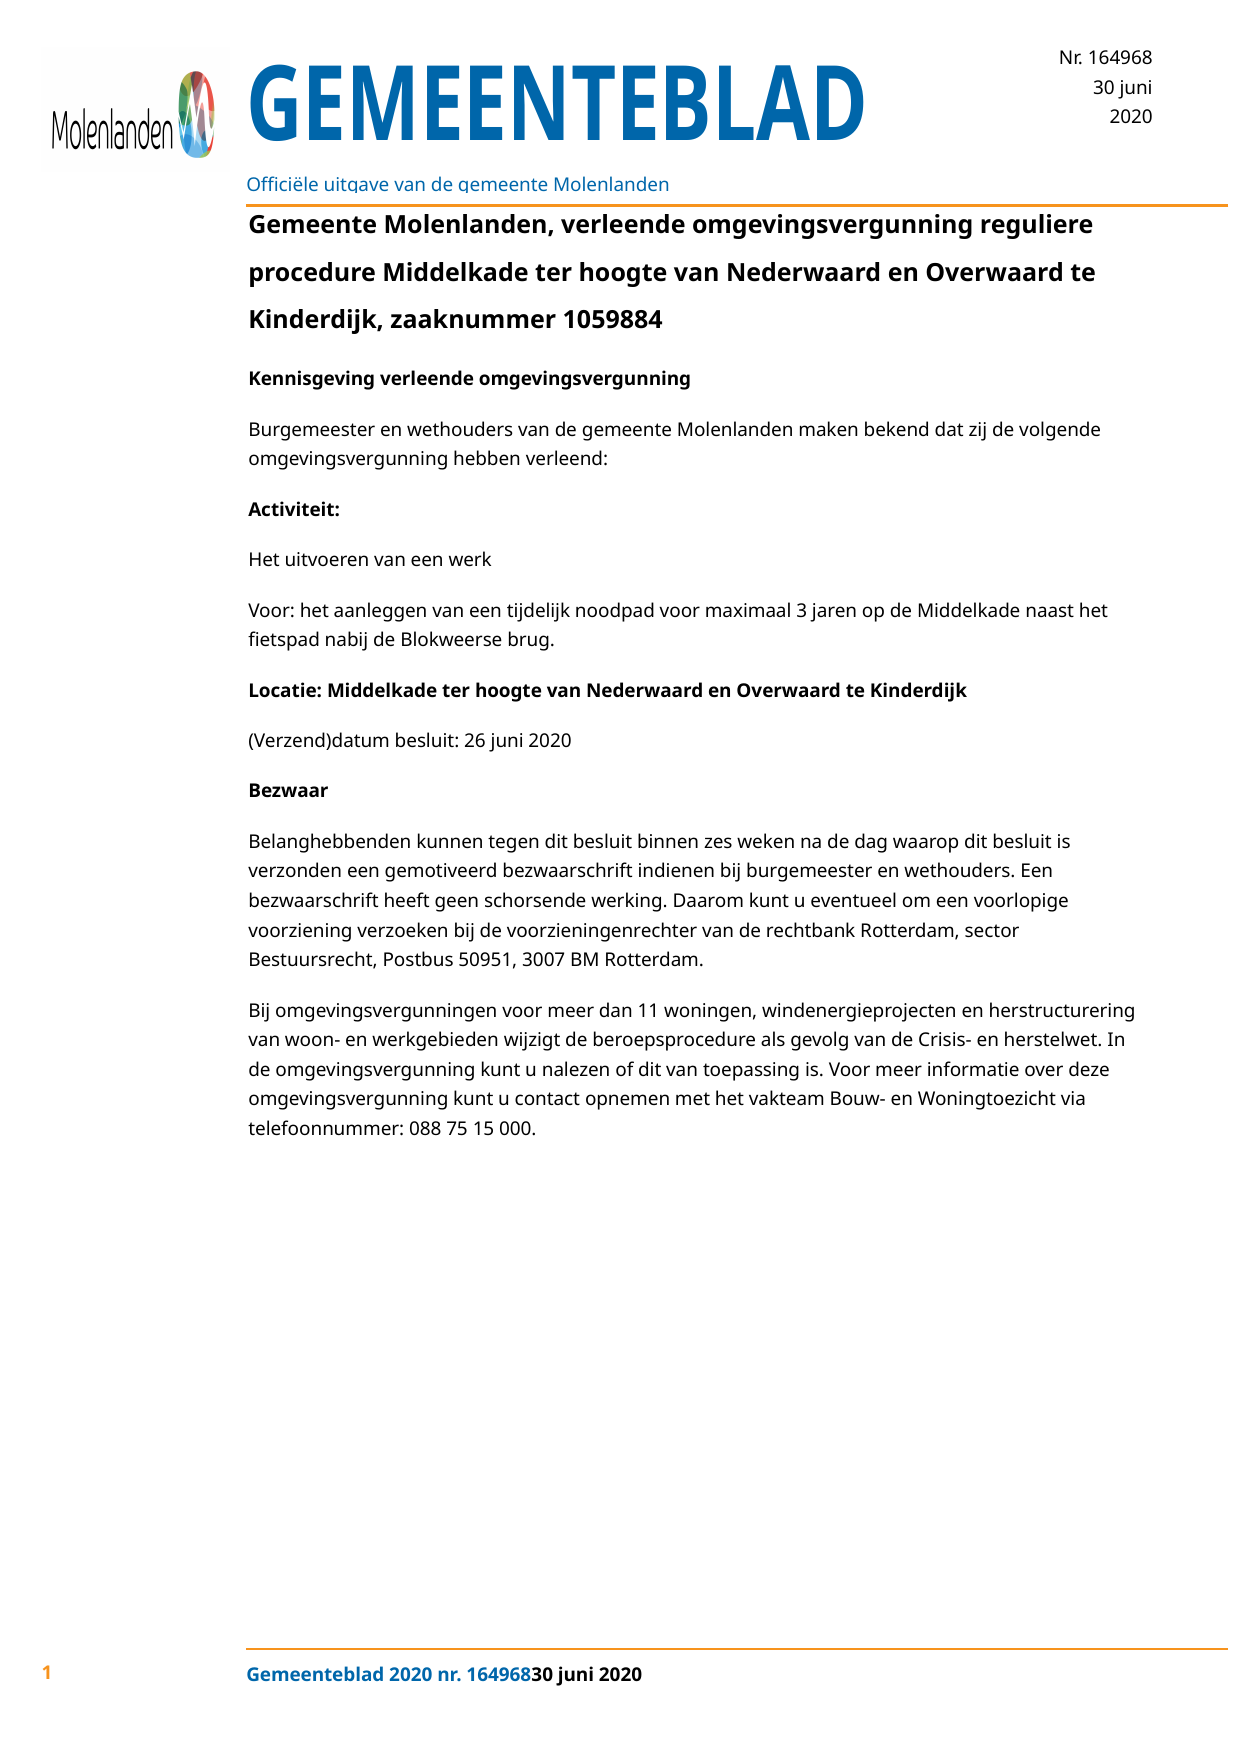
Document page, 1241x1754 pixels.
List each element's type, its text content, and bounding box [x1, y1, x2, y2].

picture [41, 47, 231, 172]
text Gemeente Molenlanden, verleende omgevingsvergunning reguliere procedure Middelkade ter hoogte van Nederwaard en Overwaard te Kinderdijk, zaaknummer 1059884 [248, 207, 1152, 336]
text Belanghebbenden kunnen tegen dit besluit binnen zes weken na de dag waarop dit besluit is verzonden een gemotiveerd bezwaarschrift indienen bij burgemeester en wethouders. Een bezwaarschrift heeft geen schorsende werking. Daarom kunt u eventueel om een voorlopige voorziening verzoeken bij de voorzieningenrechter van de rechtbank Rotterdam, sector Bestuursrecht, Postbus 50951, 3007 BM Rotterdam. [248, 828, 1152, 972]
text Kennisgeving verleende omgevingsvergunning [248, 366, 1152, 391]
text Bezwaar [248, 778, 1152, 803]
text Het uitvoeren van een werk [248, 546, 1152, 572]
text Activiteit: [248, 496, 1152, 522]
text (Verzend)datum besluit: 26 juni 2020 [248, 727, 1152, 753]
text Locatie: Middelkade ter hoogte van Nederwaard en Overwaard te Kinderdijk [248, 677, 1152, 702]
text Bij omgevingsvergunningen voor meer dan 11 woningen, windenergieprojecten en herstructurering van woon- en werkgebieden wijzigt de beroepsprocedure als gevolg van de Crisis- en herstelwet. In de omgevingsvergunning kunt u nalezen of dit van toepassing is. Voor meer informatie over deze omgevingsvergunning kunt u contact opnemen met het vakteam Bouw- en Woningtoezicht via telefoonnummer: 088 75 15 000. [248, 997, 1152, 1141]
text Voor: het aanleggen van een tijdelijk noodpad voor maximaal 3 jaren op de Middelkade naast het fietspad nabij de Blokweerse brug. [248, 597, 1152, 652]
text Burgemeester en wethouders van de gemeente Molenlanden maken bekend dat zij de volgende omgevingsvergunning hebben verleend: [248, 416, 1152, 471]
